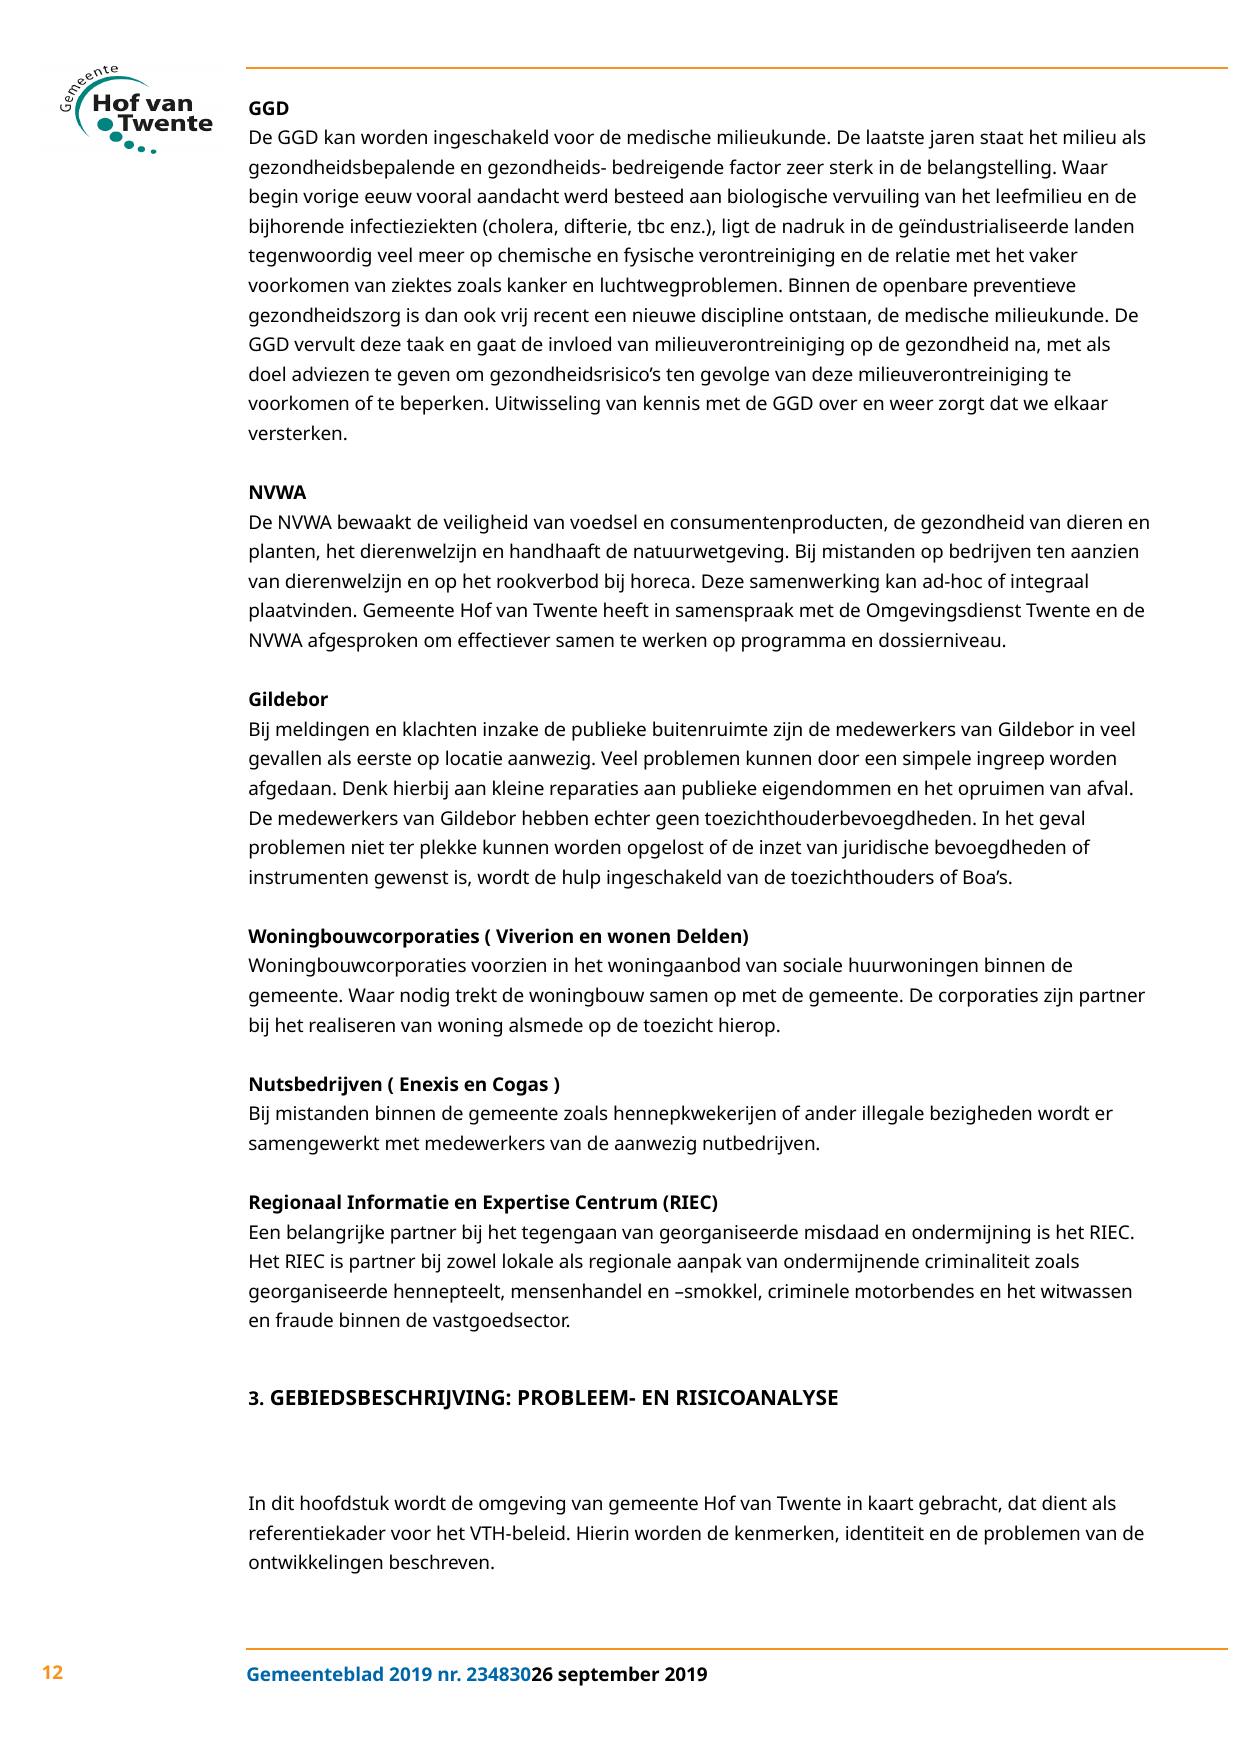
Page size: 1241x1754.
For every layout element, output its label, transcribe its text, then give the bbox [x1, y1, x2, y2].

text NVWA [248, 479, 1152, 505]
text Nutsbedrijven ( Enexis en Cogas ) [248, 1071, 1152, 1097]
text Woningbouwcorporaties ( Viverion en wonen Delden) [248, 923, 1152, 949]
text GGD [248, 95, 1152, 121]
text De GGD kan worden ingeschakeld voor de medische milieukunde. De laatste jaren staat het milieu als gezondheidsbepalende en gezondheids- bedreigende factor zeer sterk in de belangstelling. Waar begin vorige eeuw vooral aandacht werd besteed aan biologische vervuiling van het leefmilieu en de bijhorende infectieziekten (cholera, difterie, tbc enz.), ligt de nadruk in de geïndustrialiseerde landen tegenwoordig veel meer op chemische en fysische verontreiniging en de relatie met het vaker voorkomen van ziektes zoals kanker en luchtwegproblemen. Binnen de openbare preventieve gezondheidszorg is dan ook vrij recent een nieuwe discipline ontstaan, de medische milieukunde. De GGD vervult deze taak en gaat de invloed van milieuverontreiniging op de gezondheid na, met als doel adviezen te geven om gezondheidsrisico’s ten gevolge van deze milieuverontreiniging te voorkomen of te beperken. Uitwisseling van kennis met de GGD over en weer zorgt dat we elkaar versterken. [248, 124, 1152, 446]
text De NVWA bewaakt de veiligheid van voedsel en consumentenproducten, de gezondheid van dieren en planten, het dierenwelzijn en handhaaft de natuurwetgeving. Bij mistanden op bedrijven ten aanzien van dierenwelzijn en op het rookverbod bij horeca. Deze samenwerking kan ad-hoc of integraal plaatvinden. Gemeente Hof van Twente heeft in samenspraak met de Omgevingsdienst Twente en de NVWA afgesproken om effectiever samen te werken op programma en dossierniveau. [248, 509, 1152, 653]
picture [41, 47, 231, 172]
text 3. GEBIEDSBESCHRIJVING: PROBLEEM- EN RISICOANALYSE [248, 1383, 1152, 1411]
text Regionaal Informatie en Expertise Centrum (RIEC) [248, 1189, 1152, 1215]
text Bij meldingen en klachten inzake de publieke buitenruimte zijn de medewerkers van Gildebor in veel gevallen als eerste op locatie aanwezig. Veel problemen kunnen door een simpele ingreep worden afgedaan. Denk hierbij aan kleine reparaties aan publieke eigendommen en het opruimen van afval. De medewerkers van Gildebor hebben echter geen toezichthouderbevoegdheden. In het geval problemen niet ter plekke kunnen worden opgelost of de inzet van juridische bevoegdheden of instrumenten gewenst is, wordt de hulp ingeschakeld van de toezichthouders of Boa’s. [248, 716, 1152, 890]
text In dit hoofdstuk wordt de omgeving van gemeente Hof van Twente in kaart gebracht, dat dient als referentiekader voor het VTH-beleid. Hierin worden de kenmerken, identiteit en de problemen van de ontwikkelingen beschreven. [248, 1490, 1152, 1575]
text Woningbouwcorporaties voorzien in het woningaanbod van sociale huurwoningen binnen de gemeente. Waar nodig trekt de woningbouw samen op met de gemeente. De corporaties zijn partner bij het realiseren van woning alsmede op de toezicht hierop. [248, 953, 1152, 1038]
text Een belangrijke partner bij het tegengaan van georganiseerde misdaad en ondermijning is het RIEC. Het RIEC is partner bij zowel lokale als regionale aanpak van ondermijnende criminaliteit zoals georganiseerde hennepteelt, mensenhandel en –smokkel, criminele motorbendes en het witwassen en fraude binnen de vastgoedsector. [248, 1219, 1152, 1333]
text Gildebor [248, 686, 1152, 712]
text Bij mistanden binnen de gemeente zoals hennepkwekerijen of ander illegale bezigheden wordt er samengewerkt met medewerkers van de aanwezig nutbedrijven. [248, 1101, 1152, 1156]
